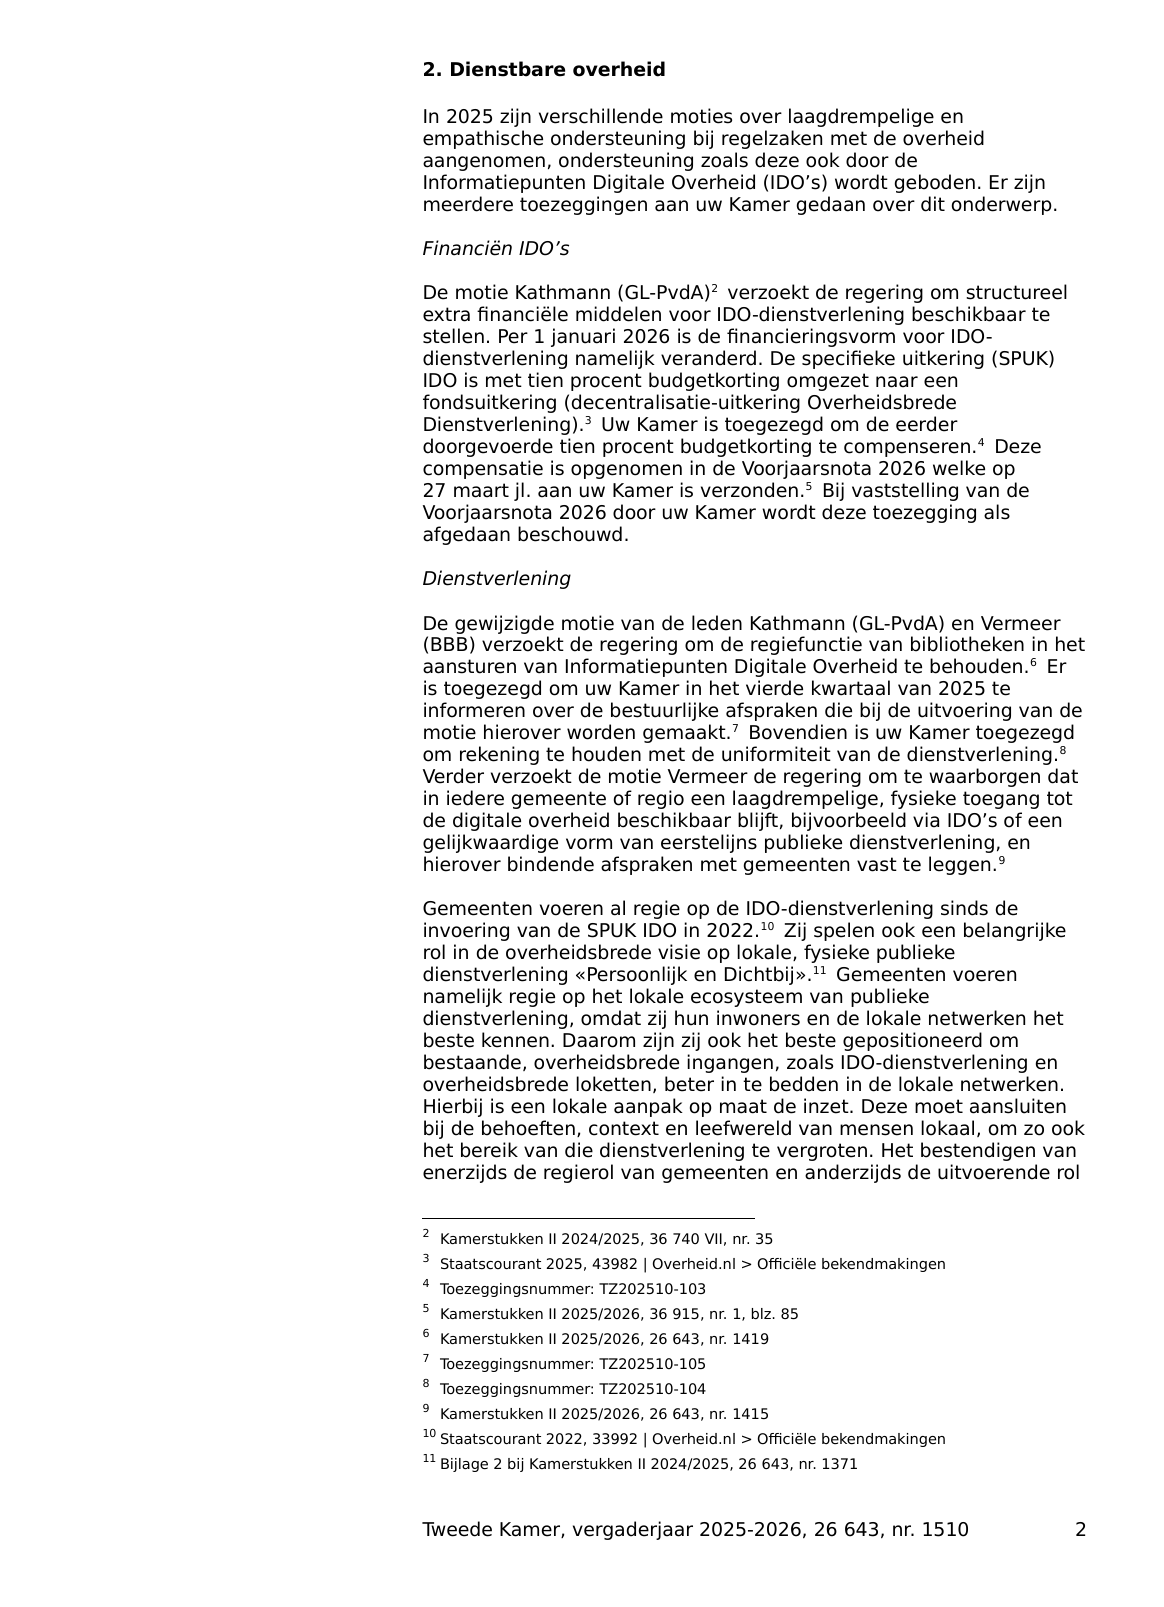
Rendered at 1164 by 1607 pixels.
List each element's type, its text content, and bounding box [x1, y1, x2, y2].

text In 2025 zijn verschillende moties over laagdrempelige en empathische ondersteuning bij regelzaken met de overheid aangenomen, ondersteuning zoals deze ook door de Informatiepunten Digitale Overheid (IDO’s) wordt geboden. Er zijn meerdere toezeggingen aan uw Kamer gedaan over dit onderwerp. [422, 106, 1087, 216]
text Kamerstukken II 2024/2025, 36 740 VII, nr. 35 [422, 1227, 1087, 1249]
text Kamerstukken II 2025/2026, 26 643, nr. 1419 [422, 1327, 1087, 1349]
text De gewijzigde motie van de leden Kathmann (GL-PvdA) en Vermeer (BBB) verzoekt de regering om de regiefunctie van bibliotheken in het aansturen van Informatiepunten Digitale Overheid te behouden. Er is toegezegd om uw Kamer in het vierde kwartaal van 2025 te informeren over de bestuurlijke afspraken die bij de uitvoering van de motie hierover worden gemaakt. Bovendien is uw Kamer toegezegd om rekening te houden met de uniformiteit van de dienstverlening. Verder verzoekt de motie Vermeer de regering om te waarborgen dat in iedere gemeente of regio een laagdrempelige, fysieke toegang tot de digitale overheid beschikbaar blijft, bijvoorbeeld via IDO’s of een gelijkwaardige vorm van eerstelijns publieke dienstverlening, en hierover bindende afspraken met gemeenten vast te leggen. [422, 612, 1087, 876]
text Toezeggingsnummer: TZ202510-103 [422, 1277, 1087, 1299]
subtitle 2. Dienstbare overheid [422, 59, 1087, 81]
text Toezeggingsnummer: TZ202510-105 [422, 1352, 1087, 1374]
text Staatscourant 2025, 43982 | Overheid.nl > Officiële bekendmakingen [422, 1252, 1087, 1274]
text Kamerstukken II 2025/2026, 26 643, nr. 1415 [422, 1402, 1087, 1424]
text Kamerstukken II 2025/2026, 36 915, nr. 1, blz. 85 [422, 1302, 1087, 1324]
text Gemeenten voeren al regie op de IDO-dienstverlening sinds de invoering van de SPUK IDO in 2022. Zij spelen ook een belangrijke rol in de overheidsbrede visie op lokale, fysieke publieke dienstverlening «Persoonlijk en Dichtbij». Gemeenten voeren namelijk regie op het lokale ecosysteem van publieke dienstverlening, omdat zij hun inwoners en de lokale netwerken het beste kennen. Daarom zijn zij ook het beste gepositioneerd om bestaande, overheidsbrede ingangen, zoals IDO-dienstverlening en overheidsbrede loketten, beter in te bedden in de lokale netwerken. Hierbij is een lokale aanpak op maat de inzet. Deze moet aansluiten bij de behoeften, context en leefwereld van mensen lokaal, om zo ook het bereik van die dienstverlening te vergroten. Het bestendigen van enerzijds de regierol van gemeenten en anderzijds de uitvoerende rol [422, 898, 1087, 1184]
text Toezeggingsnummer: TZ202510-104 [422, 1377, 1087, 1399]
text Staatscourant 2022, 33992 | Overheid.nl > Officiële bekendmakingen [422, 1427, 1087, 1449]
subtitle Financiën IDO’s [422, 238, 1087, 260]
text De motie Kathmann (GL-PvdA) verzoekt de regering om structureel extra financiële middelen voor IDO-dienstverlening beschikbaar te stellen. Per 1 januari 2026 is de financieringsvorm voor IDO-dienstverlening namelijk veranderd. De specifieke uitkering (SPUK) IDO is met tien procent budgetkorting omgezet naar een fondsuitkering (decentralisatie-uitkering Overheidsbrede Dienstverlening). Uw Kamer is toegezegd om de eerder doorgevoerde tien procent budgetkorting te compenseren. Deze compensatie is opgenomen in de Voorjaarsnota 2026 welke op 27 maart jl. aan uw Kamer is verzonden. Bij vaststelling van de Voorjaarsnota 2026 door uw Kamer wordt deze toezegging als afgedaan beschouwd. [422, 282, 1087, 546]
text Bijlage 2 bij Kamerstukken II 2024/2025, 26 643, nr. 1371 [422, 1452, 1087, 1474]
subtitle Dienstverlening [422, 568, 1087, 590]
